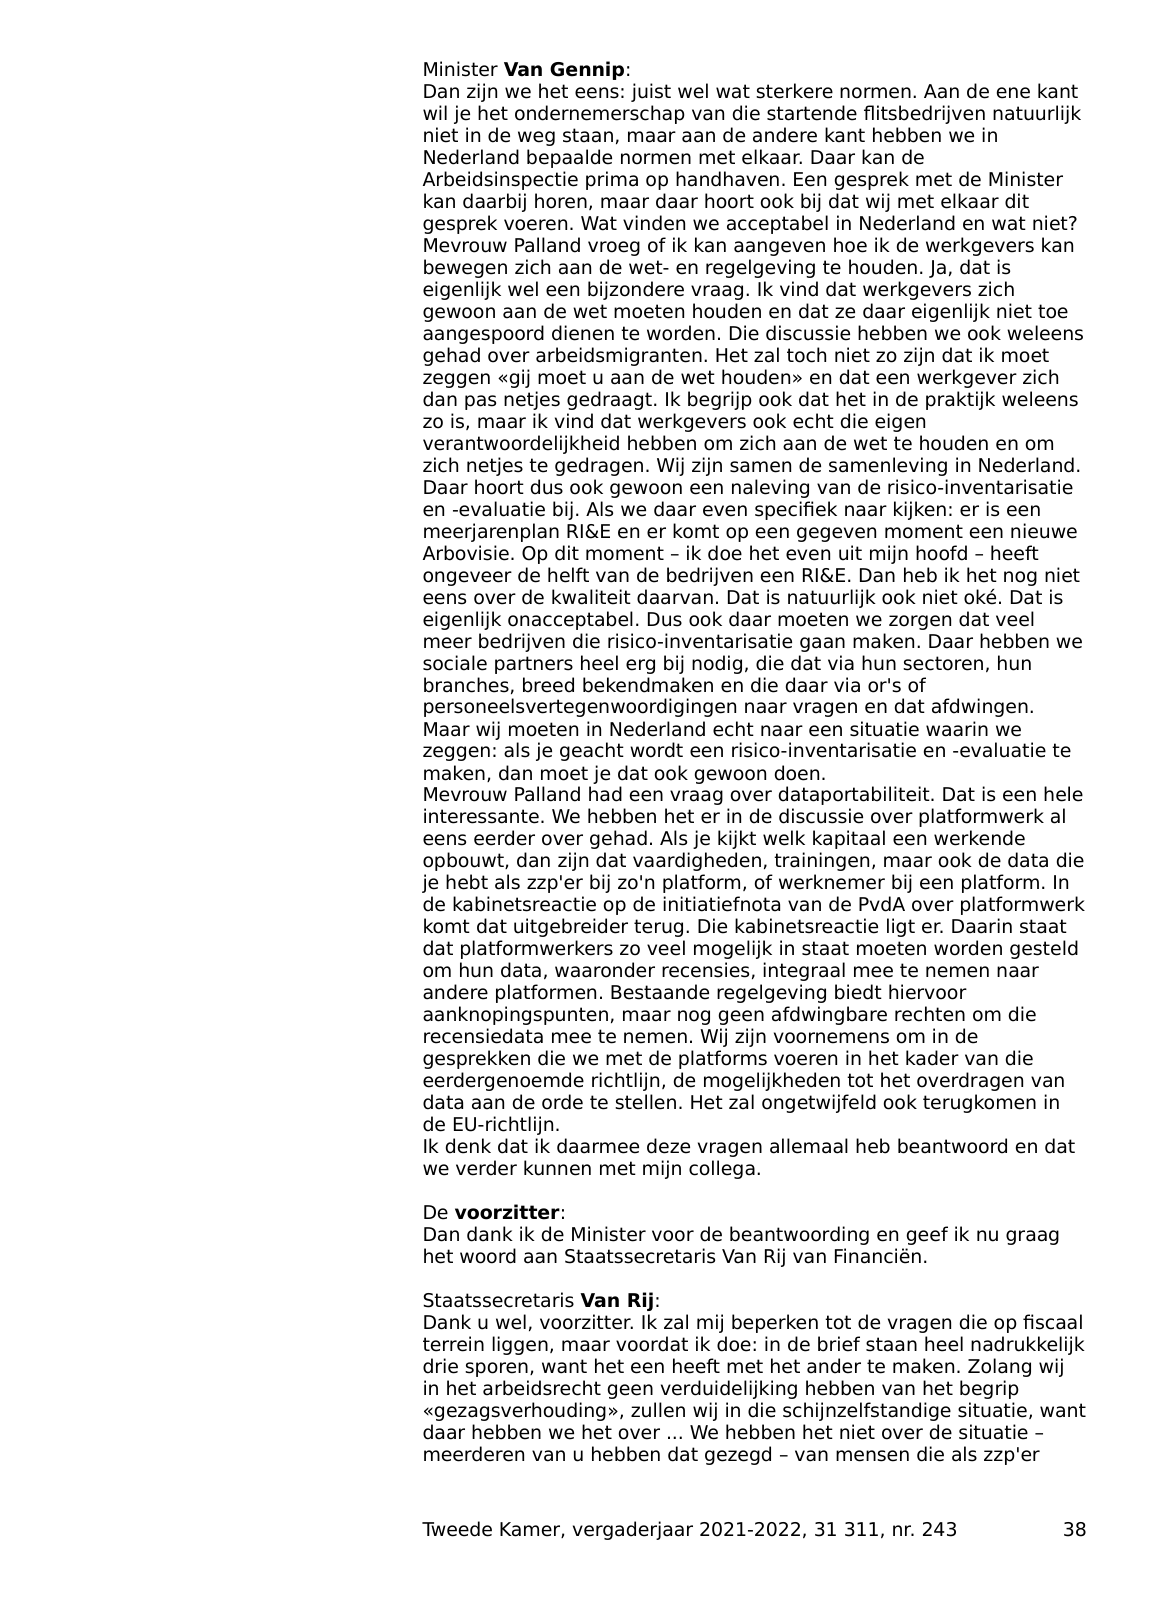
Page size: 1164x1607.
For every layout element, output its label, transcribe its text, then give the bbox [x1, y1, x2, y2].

text Ik denk dat ik daarmee deze vragen allemaal heb beantwoord en dat we verder kunnen met mijn collega. [422, 1136, 1087, 1180]
text Dan dank ik de Minister voor de beantwoording en geef ik nu graag het woord aan Staatssecretaris Van Rij van Financiën. [422, 1224, 1087, 1268]
text Mevrouw Palland vroeg of ik kan aangeven hoe ik de werkgevers kan bewegen zich aan de wet- en regelgeving te houden. Ja, dat is eigenlijk wel een bijzondere vraag. Ik vind dat werkgevers zich gewoon aan de wet moeten houden en dat ze daar eigenlijk niet toe aangespoord dienen te worden. Die discussie hebben we ook weleens gehad over arbeidsmigranten. Het zal toch niet zo zijn dat ik moet zeggen «gij moet u aan de wet houden» en dat een werkgever zich dan pas netjes gedraagt. Ik begrijp ook dat het in de praktijk weleens zo is, maar ik vind dat werkgevers ook echt die eigen verantwoordelijkheid hebben om zich aan de wet te houden en om zich netjes te gedragen. Wij zijn samen de samenleving in Nederland. Daar hoort dus ook gewoon een naleving van de risico-inventarisatie en -evaluatie bij. Als we daar even specifiek naar kijken: er is een meerjarenplan RI&E en er komt op een gegeven moment een nieuwe Arbovisie. Op dit moment – ik doe het even uit mijn hoofd – heeft ongeveer de helft van de bedrijven een RI&E. Dan heb ik het nog niet eens over de kwaliteit daarvan. Dat is natuurlijk ook niet oké. Dat is eigenlijk onacceptabel. Dus ook daar moeten we zorgen dat veel meer bedrijven die risico-inventarisatie gaan maken. Daar hebben we sociale partners heel erg bij nodig, die dat via hun sectoren, hun branches, breed bekendmaken en die daar via or's of personeelsvertegenwoordigingen naar vragen en dat afdwingen. Maar wij moeten in Nederland echt naar een situatie waarin we zeggen: als je geacht wordt een risico-inventarisatie en -evaluatie te maken, dan moet je dat ook gewoon doen. [422, 235, 1087, 784]
text Mevrouw Palland had een vraag over dataportabiliteit. Dat is een hele interessante. We hebben het er in de discussie over platformwerk al eens eerder over gehad. Als je kijkt welk kapitaal een werkende opbouwt, dan zijn dat vaardigheden, trainingen, maar ook de data die je hebt als zzp'er bij zo'n platform, of werknemer bij een platform. In de kabinetsreactie op de initiatiefnota van de PvdA over platformwerk komt dat uitgebreider terug. Die kabinetsreactie ligt er. Daarin staat dat platformwerkers zo veel mogelijk in staat moeten worden gesteld om hun data, waaronder recensies, integraal mee te nemen naar andere platformen. Bestaande regelgeving biedt hiervoor aanknopingspunten, maar nog geen afdwingbare rechten om die recensiedata mee te nemen. Wij zijn voornemens om in de gesprekken die we met de platforms voeren in het kader van die eerdergenoemde richtlijn, de mogelijkheden tot het overdragen van data aan de orde te stellen. Het zal ongetwijfeld ook terugkomen in de EU-richtlijn. [422, 784, 1087, 1136]
text Dank u wel, voorzitter. Ik zal mij beperken tot de vragen die op fiscaal terrein liggen, maar voordat ik doe: in de brief staan heel nadrukkelijk drie sporen, want het een heeft met het ander te maken. Zolang wij in het arbeidsrecht geen verduidelijking hebben van het begrip «gezagsverhouding», zullen wij in die schijnzelfstandige situatie, want daar hebben we het over ... We hebben het niet over de situatie – meerderen van u hebben dat gezegd – van mensen die als zzp'er [422, 1312, 1087, 1466]
text Staatssecretaris Van Rij: [422, 1290, 1087, 1312]
text Minister Van Gennip: [422, 59, 1087, 81]
text De voorzitter: [422, 1202, 1087, 1224]
text Dan zijn we het eens: juist wel wat sterkere normen. Aan de ene kant wil je het ondernemerschap van die startende flitsbedrijven natuurlijk niet in de weg staan, maar aan de andere kant hebben we in Nederland bepaalde normen met elkaar. Daar kan de Arbeidsinspectie prima op handhaven. Een gesprek met de Minister kan daarbij horen, maar daar hoort ook bij dat wij met elkaar dit gesprek voeren. Wat vinden we acceptabel in Nederland en wat niet? [422, 81, 1087, 235]
